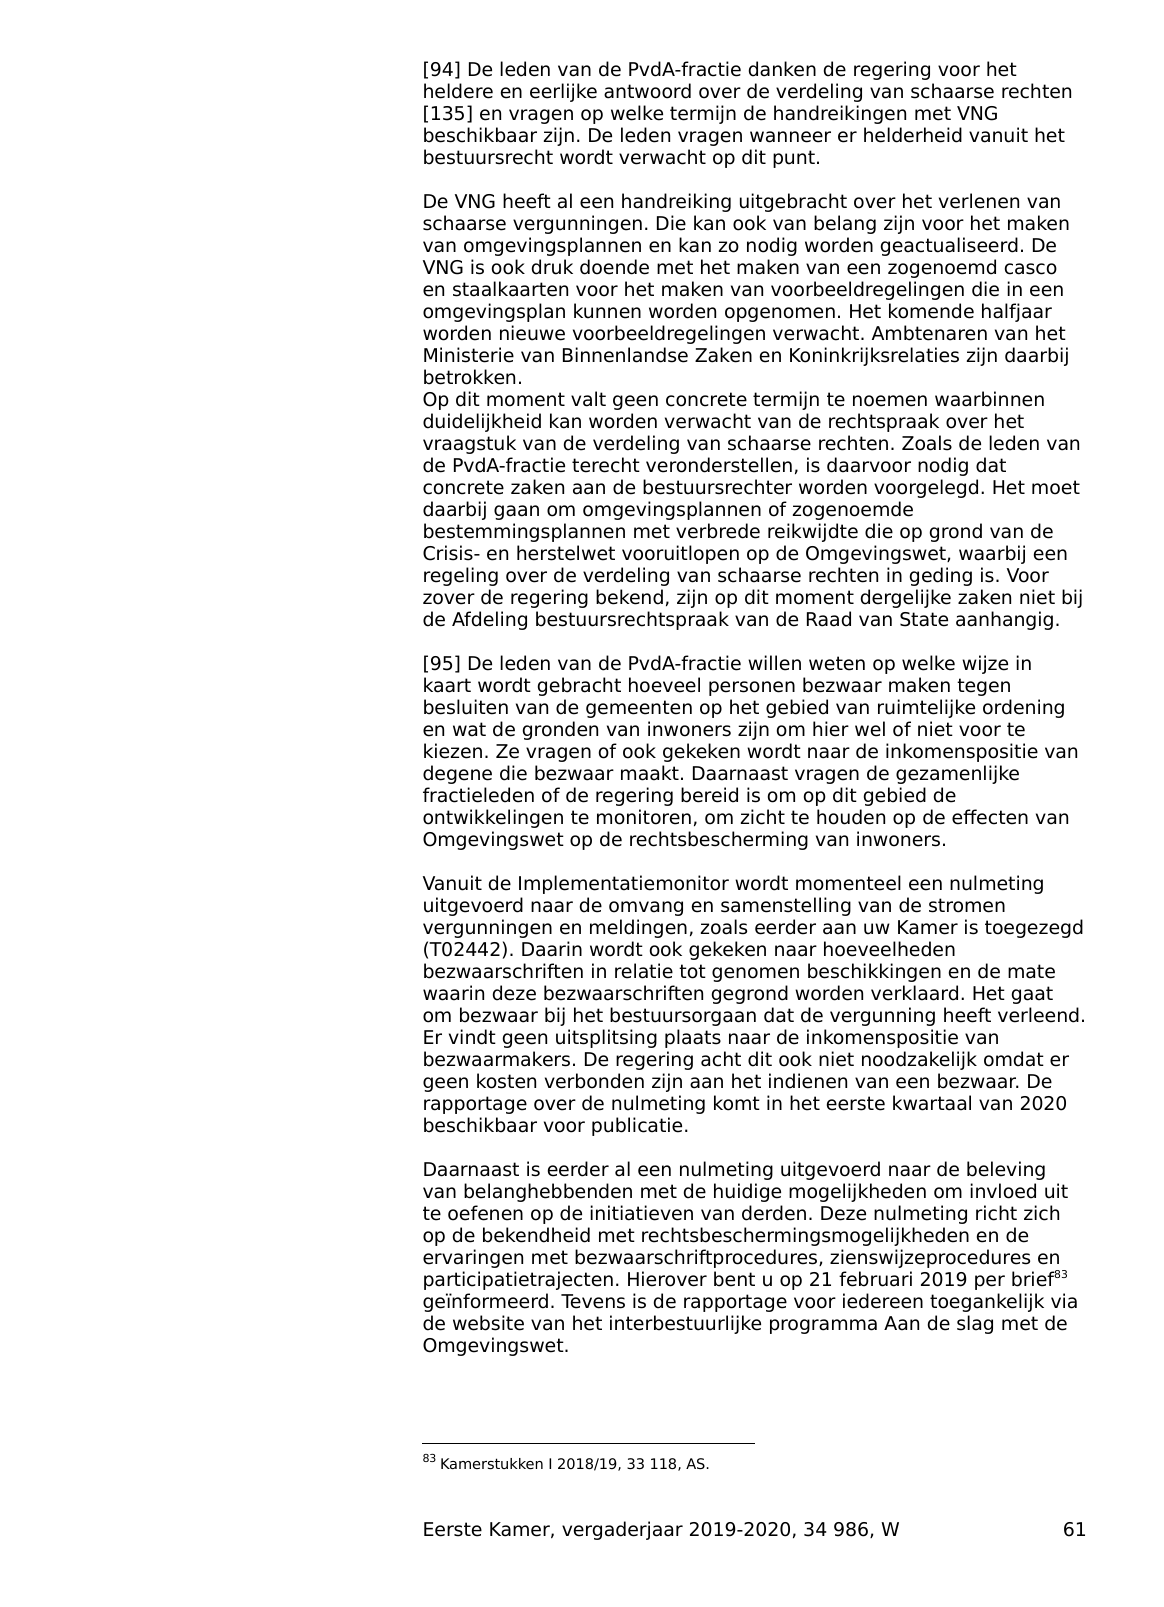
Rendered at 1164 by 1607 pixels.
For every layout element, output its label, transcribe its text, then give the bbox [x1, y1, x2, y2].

text Vanuit de Implementatiemonitor wordt momenteel een nulmeting uitgevoerd naar de omvang en samenstelling van de stromen vergunningen en meldingen, zoals eerder aan uw Kamer is toegezegd (T02442). Daarin wordt ook gekeken naar hoeveelheden bezwaarschriften in relatie tot genomen beschikkingen en de mate waarin deze bezwaarschriften gegrond worden verklaard. Het gaat om bezwaar bij het bestuursorgaan dat de vergunning heeft verleend. Er vindt geen uitsplitsing plaats naar de inkomenspositie van bezwaarmakers. De regering acht dit ook niet noodzakelijk omdat er geen kosten verbonden zijn aan het indienen van een bezwaar. De rapportage over de nulmeting komt in het eerste kwartaal van 2020 beschikbaar voor publicatie. [422, 873, 1087, 1137]
text Op dit moment valt geen concrete termijn te noemen waarbinnen duidelijkheid kan worden verwacht van de rechtspraak over het vraagstuk van de verdeling van schaarse rechten. Zoals de leden van de PvdA-fractie terecht veronderstellen, is daarvoor nodig dat concrete zaken aan de bestuursrechter worden voorgelegd. Het moet daarbij gaan om omgevingsplannen of zogenoemde bestemmingsplannen met verbrede reikwijdte die op grond van de Crisis- en herstelwet vooruitlopen op de Omgevingswet, waarbij een regeling over de verdeling van schaarse rechten in geding is. Voor zover de regering bekend, zijn op dit moment dergelijke zaken niet bij de Afdeling bestuursrechtspraak van de Raad van State aanhangig. [422, 389, 1087, 631]
text Daarnaast is eerder al een nulmeting uitgevoerd naar de beleving van belanghebbenden met de huidige mogelijkheden om invloed uit te oefenen op de initiatieven van derden. Deze nulmeting richt zich op de bekendheid met rechtsbeschermingsmogelijkheden en de ervaringen met bezwaarschriftprocedures, zienswijzeprocedures en participatietrajecten. Hierover bent u op 21 februari 2019 per brief geïnformeerd. Tevens is de rapportage voor iedereen toegankelijk via de website van het interbestuurlijke programma Aan de slag met de Omgevingswet. [422, 1159, 1087, 1357]
text De VNG heeft al een handreiking uitgebracht over het verlenen van schaarse vergunningen. Die kan ook van belang zijn voor het maken van omgevingsplannen en kan zo nodig worden geactualiseerd. De VNG is ook druk doende met het maken van een zogenoemd casco en staalkaarten voor het maken van voorbeeldregelingen die in een omgevingsplan kunnen worden opgenomen. Het komende halfjaar worden nieuwe voorbeeldregelingen verwacht. Ambtenaren van het Ministerie van Binnenlandse Zaken en Koninkrijksrelaties zijn daarbij betrokken. [422, 191, 1087, 389]
text [95] De leden van de PvdA-fractie willen weten op welke wijze in kaart wordt gebracht hoeveel personen bezwaar maken tegen besluiten van de gemeenten op het gebied van ruimtelijke ordening en wat de gronden van inwoners zijn om hier wel of niet voor te kiezen. Ze vragen of ook gekeken wordt naar de inkomenspositie van degene die bezwaar maakt. Daarnaast vragen de gezamenlijke fractieleden of de regering bereid is om op dit gebied de ontwikkelingen te monitoren, om zicht te houden op de effecten van Omgevingswet op de rechtsbescherming van inwoners. [422, 653, 1087, 851]
text [94] De leden van de PvdA-fractie danken de regering voor het heldere en eerlijke antwoord over de verdeling van schaarse rechten [135] en vragen op welke termijn de handreikingen met VNG beschikbaar zijn. De leden vragen wanneer er helderheid vanuit het bestuursrecht wordt verwacht op dit punt. [422, 59, 1087, 169]
text Kamerstukken I 2018/19, 33 118, AS. [422, 1452, 1087, 1474]
